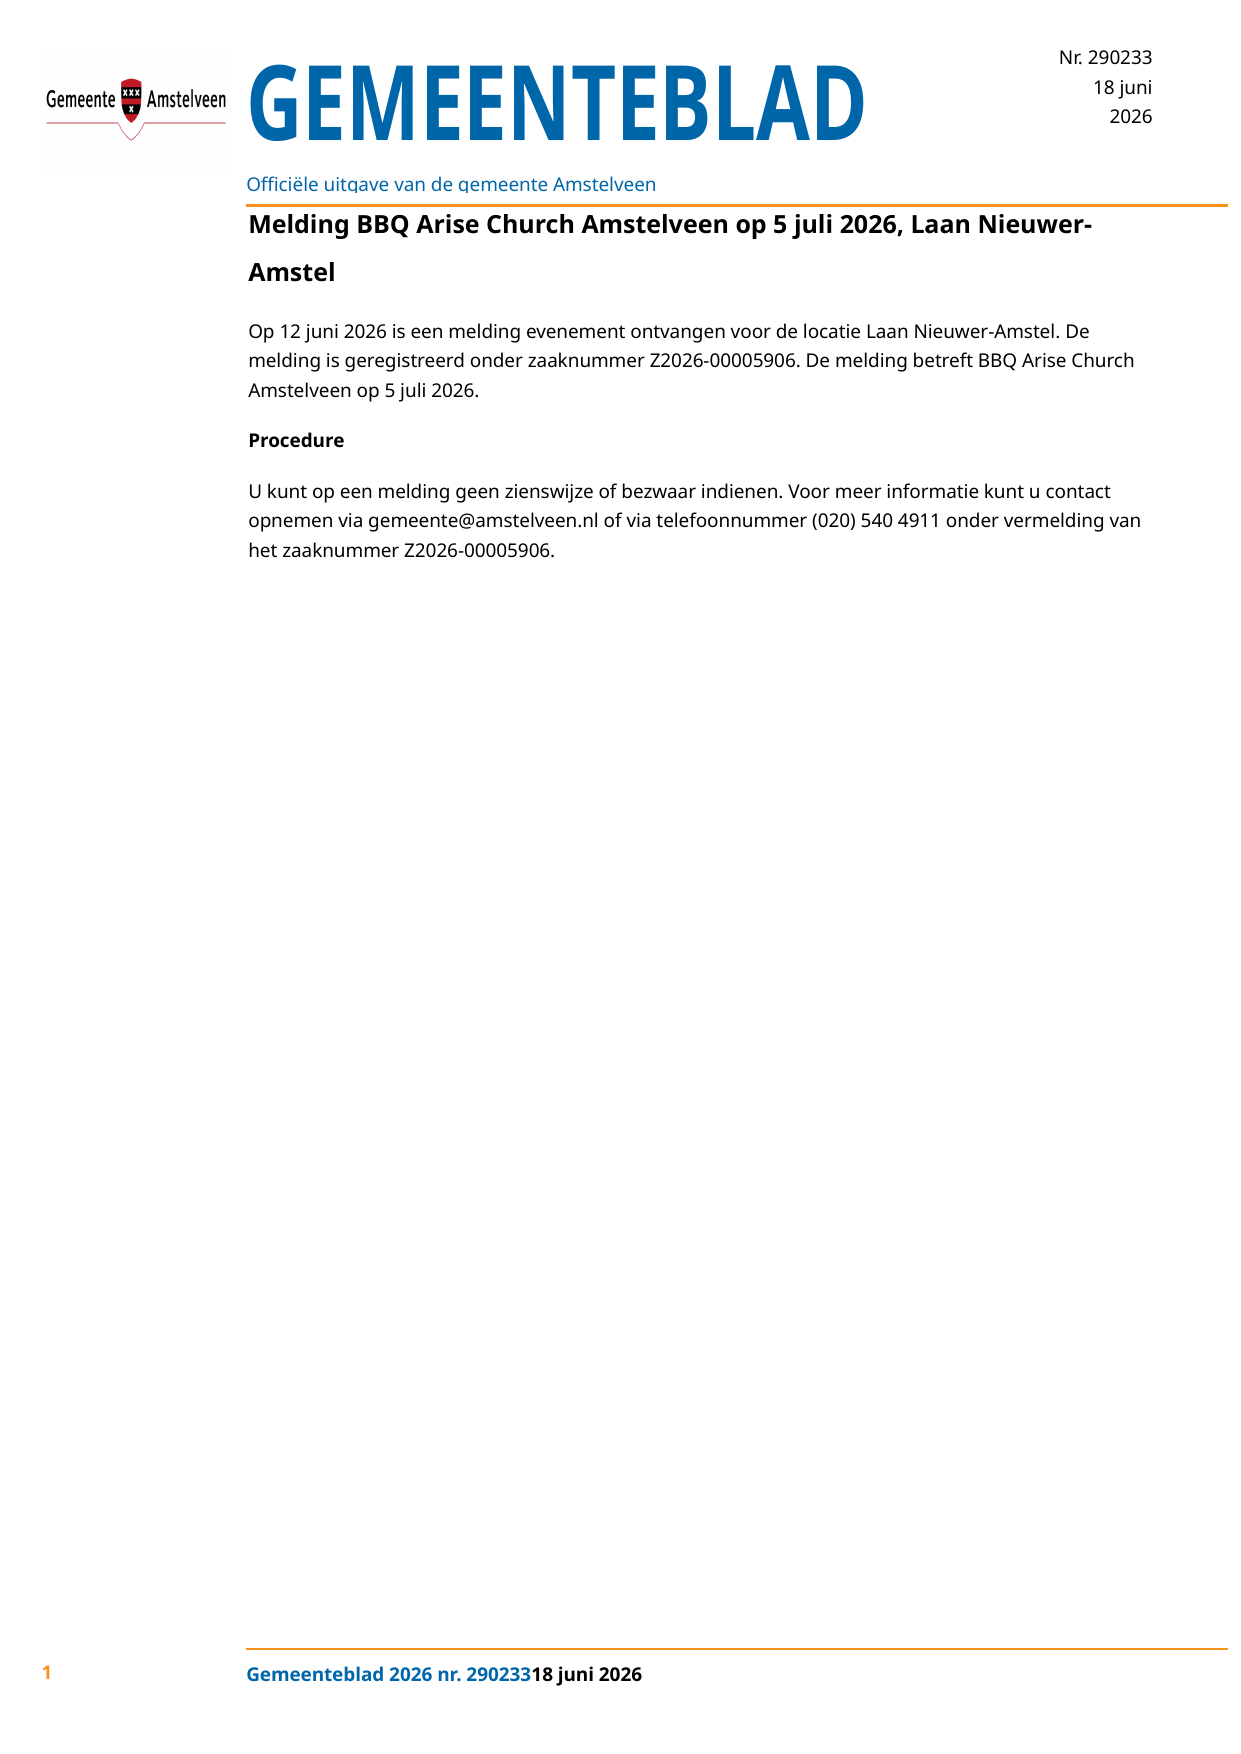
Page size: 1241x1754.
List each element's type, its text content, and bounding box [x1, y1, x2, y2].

text U kunt op een melding geen zienswijze of bezwaar indienen. Voor meer informatie kunt u contact opnemen via gemeente@amstelveen.nl of via telefoonnummer (020) 540 4911 onder vermelding van het zaaknummer Z2026-00005906. [248, 478, 1152, 563]
text Procedure [248, 427, 1152, 453]
text Op 12 juni 2026 is een melding evenement ontvangen voor de locatie Laan Nieuwer-Amstel. De melding is geregistreerd onder zaaknummer Z2026-00005906. De melding betreft BBQ Arise Church Amstelveen op 5 juli 2026. [248, 318, 1152, 403]
picture [41, 47, 231, 172]
text Melding BBQ Arise Church Amstelveen op 5 juli 2026, Laan Nieuwer-Amstel [248, 207, 1152, 288]
